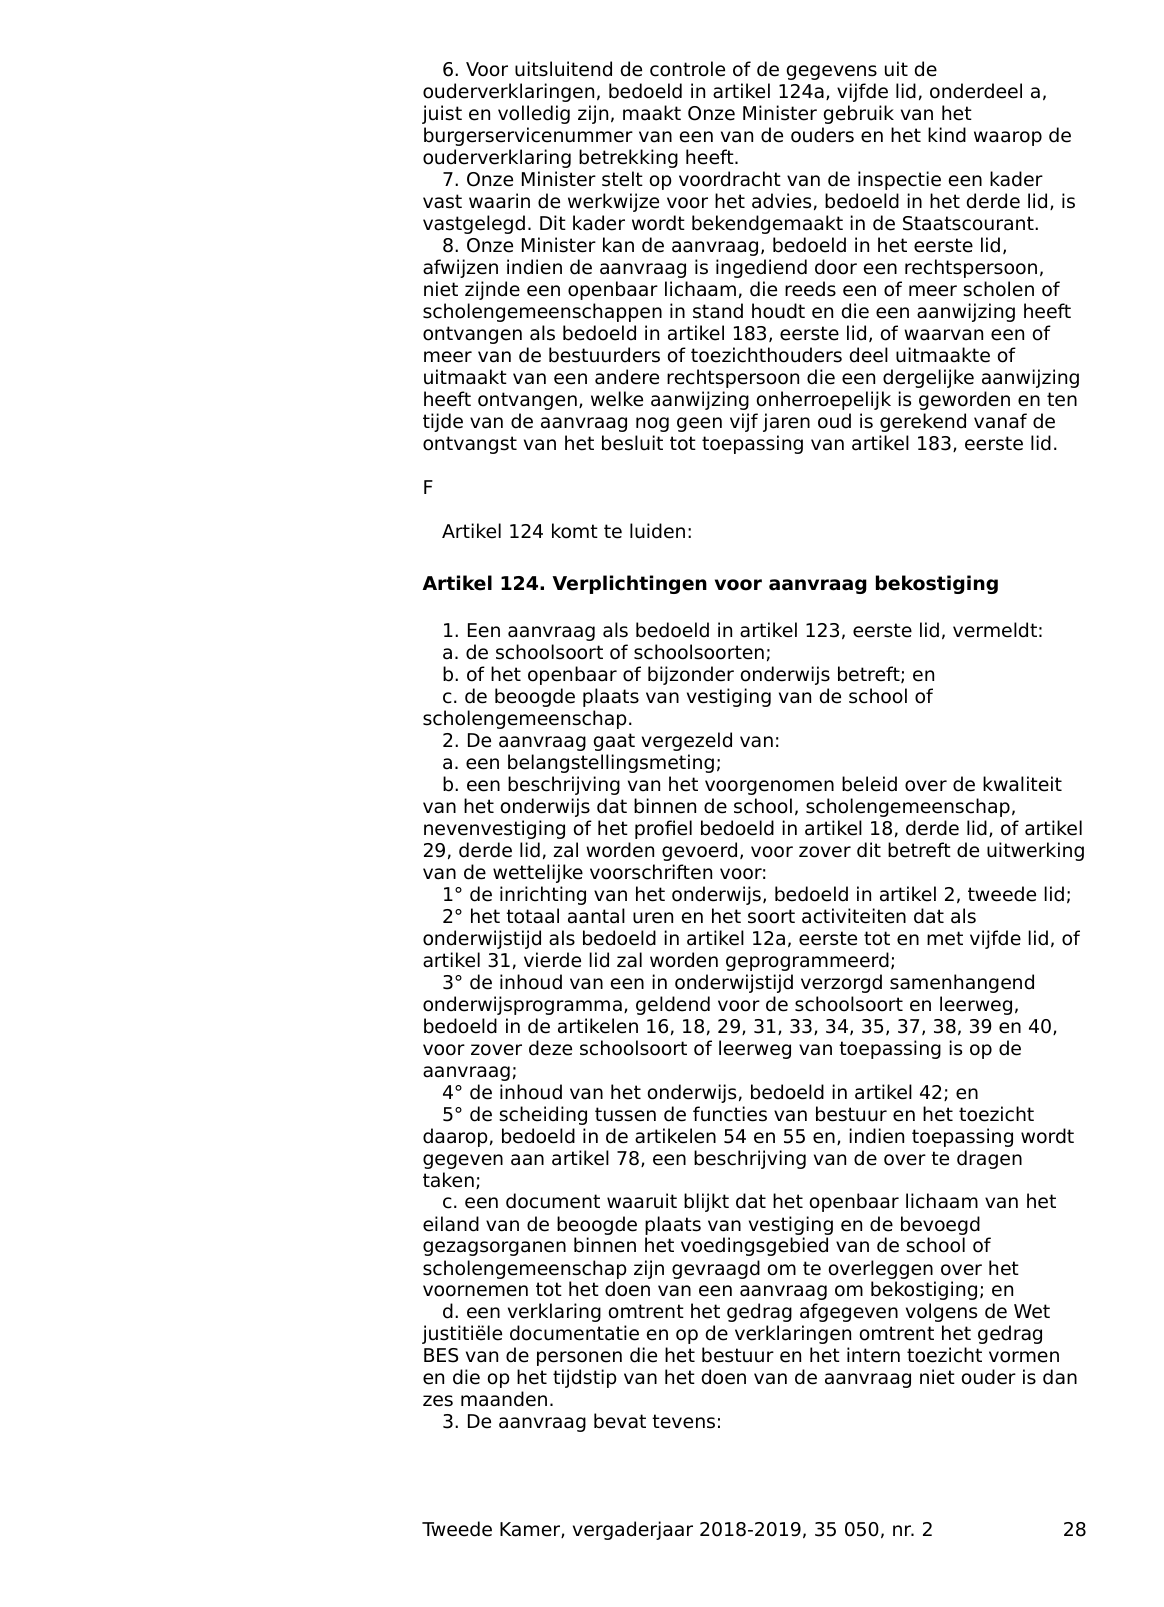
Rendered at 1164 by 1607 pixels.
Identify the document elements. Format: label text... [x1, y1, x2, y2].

text a. de schoolsoort of schoolsoorten; [422, 642, 1087, 664]
text c. een document waaruit blijkt dat het openbaar lichaam van het eiland van de beoogde plaats van vestiging en de bevoegd gezagsorganen binnen het voedingsgebied van de school of scholengemeenschap zijn gevraagd om te overleggen over het voornemen tot het doen van een aanvraag om bekostiging; en [422, 1191, 1087, 1301]
text 6. Voor uitsluitend de controle of de gegevens uit de ouderverklaringen, bedoeld in artikel 124a, vijfde lid, onderdeel a, juist en volledig zijn, maakt Onze Minister gebruik van het burgerservicenummer van een van de ouders en het kind waarop de ouderverklaring betrekking heeft. [422, 59, 1087, 169]
text F [422, 477, 1087, 499]
text 3° de inhoud van een in onderwijstijd verzorgd samenhangend onderwijsprogramma, geldend voor de schoolsoort en leerweg, bedoeld in de artikelen 16, 18, 29, 31, 33, 34, 35, 37, 38, 39 en 40, voor zover deze schoolsoort of leerweg van toepassing is op de aanvraag; [422, 972, 1087, 1082]
text 1. Een aanvraag als bedoeld in artikel 123, eerste lid, vermeldt: [422, 620, 1087, 642]
text Artikel 124 komt te luiden: [422, 521, 1087, 543]
text a. een belangstellingsmeting; [422, 752, 1087, 774]
text 8. Onze Minister kan de aanvraag, bedoeld in het eerste lid, afwijzen indien de aanvraag is ingediend door een rechtspersoon, niet zijnde een openbaar lichaam, die reeds een of meer scholen of scholengemeenschappen in stand houdt en die een aanwijzing heeft ontvangen als bedoeld in artikel 183, eerste lid, of waarvan een of meer van de bestuurders of toezichthouders deel uitmaakte of uitmaakt van een andere rechtspersoon die een dergelijke aanwijzing heeft ontvangen, welke aanwijzing onherroepelijk is geworden en ten tijde van de aanvraag nog geen vijf jaren oud is gerekend vanaf de ontvangst van het besluit tot toepassing van artikel 183, eerste lid. [422, 235, 1087, 455]
text 1° de inrichting van het onderwijs, bedoeld in artikel 2, tweede lid; [422, 884, 1087, 906]
text c. de beoogde plaats van vestiging van de school of scholengemeenschap. [422, 686, 1087, 730]
text 3. De aanvraag bevat tevens: [422, 1411, 1087, 1433]
text 5° de scheiding tussen de functies van bestuur en het toezicht daarop, bedoeld in de artikelen 54 en 55 en, indien toepassing wordt gegeven aan artikel 78, een beschrijving van de over te dragen taken; [422, 1103, 1087, 1191]
text b. of het openbaar of bijzonder onderwijs betreft; en [422, 664, 1087, 686]
text b. een beschrijving van het voorgenomen beleid over de kwaliteit van het onderwijs dat binnen de school, scholengemeenschap, nevenvestiging of het profiel bedoeld in artikel 18, derde lid, of artikel 29, derde lid, zal worden gevoerd, voor zover dit betreft de uitwerking van de wettelijke voorschriften voor: [422, 774, 1087, 884]
text 7. Onze Minister stelt op voordracht van de inspectie een kader vast waarin de werkwijze voor het advies, bedoeld in het derde lid, is vastgelegd. Dit kader wordt bekendgemaakt in de Staatscourant. [422, 169, 1087, 235]
text 2° het totaal aantal uren en het soort activiteiten dat als onderwijstijd als bedoeld in artikel 12a, eerste tot en met vijfde lid, of artikel 31, vierde lid zal worden geprogrammeerd; [422, 906, 1087, 972]
text 4° de inhoud van het onderwijs, bedoeld in artikel 42; en [422, 1082, 1087, 1103]
text 2. De aanvraag gaat vergezeld van: [422, 730, 1087, 752]
subtitle Artikel 124. Verplichtingen voor aanvraag bekostiging [422, 573, 1087, 595]
text d. een verklaring omtrent het gedrag afgegeven volgens de Wet justitiële documentatie en op de verklaringen omtrent het gedrag BES van de personen die het bestuur en het intern toezicht vormen en die op het tijdstip van het doen van de aanvraag niet ouder is dan zes maanden. [422, 1301, 1087, 1411]
